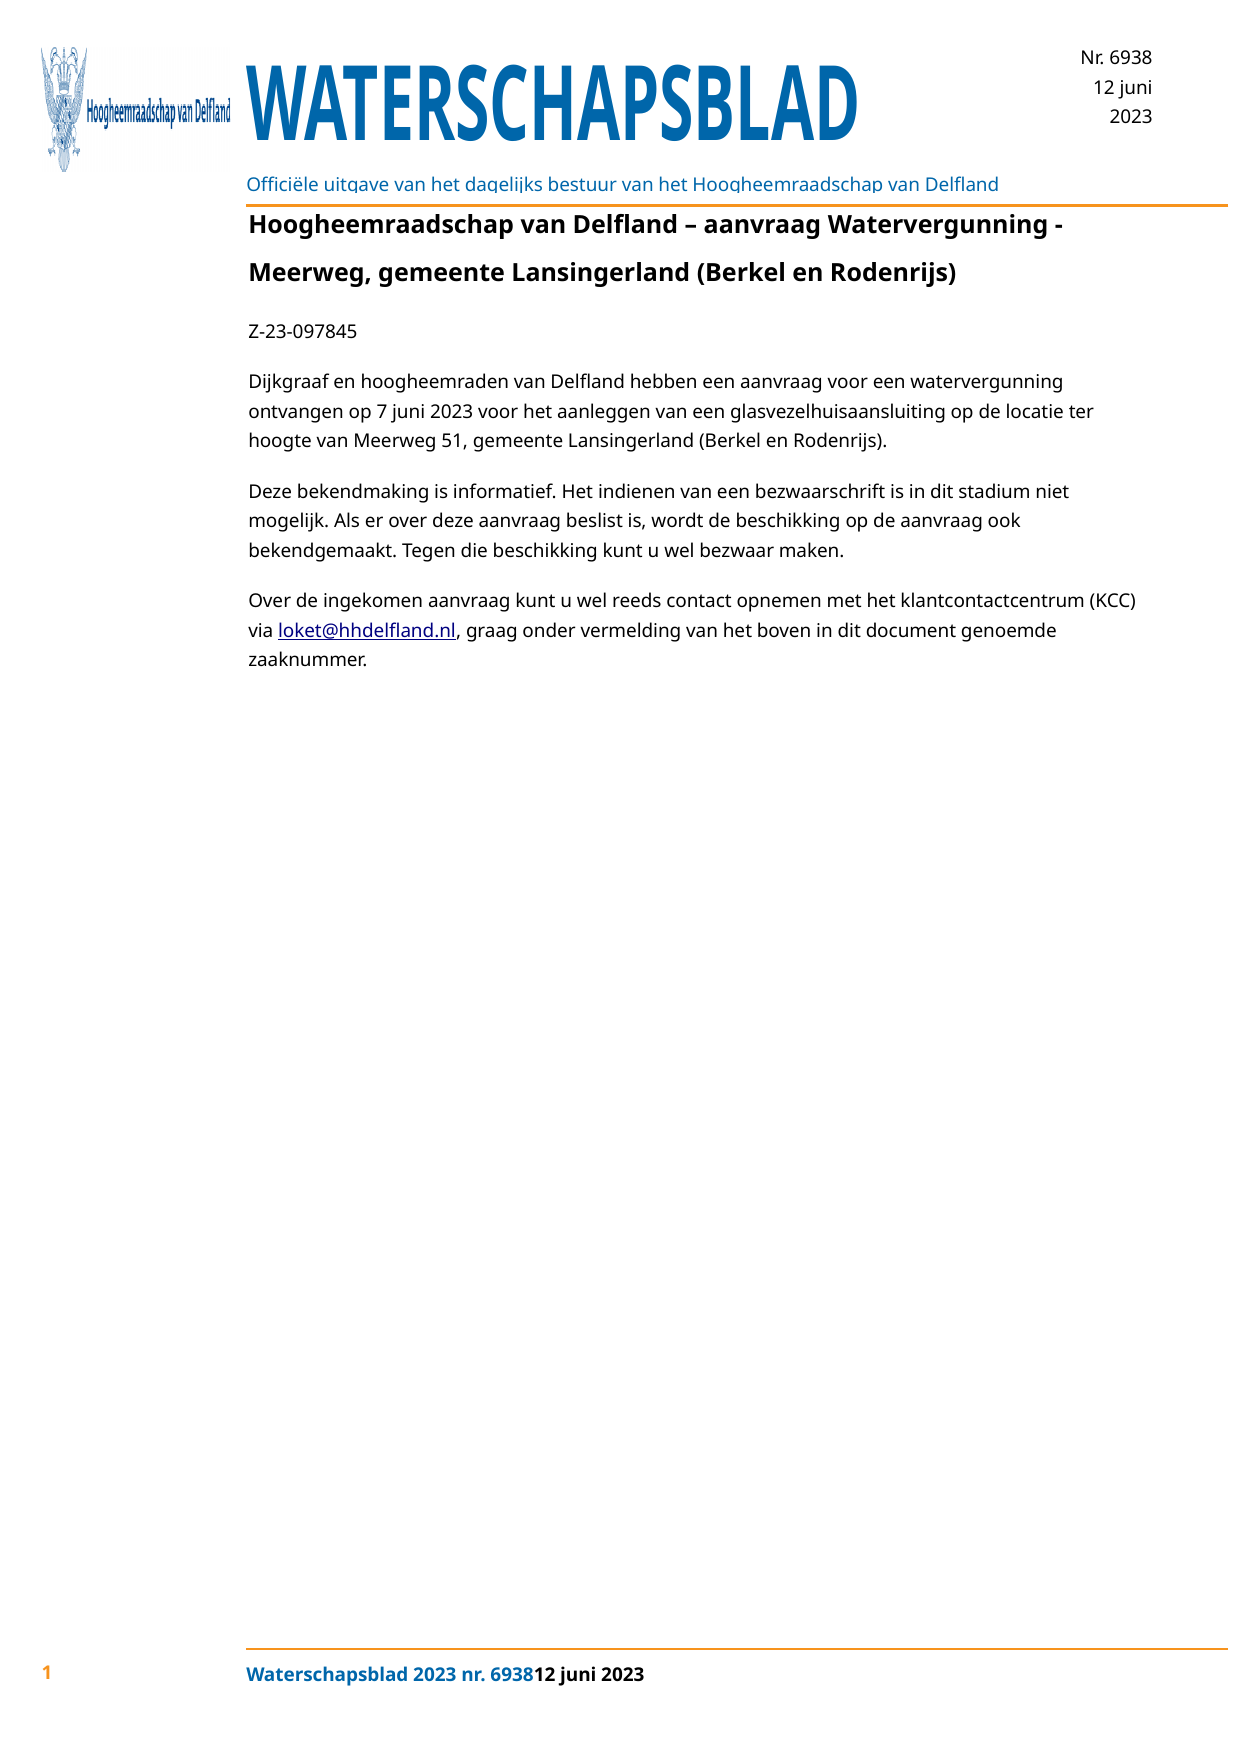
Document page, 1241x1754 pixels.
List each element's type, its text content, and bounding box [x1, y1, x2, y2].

text Z-23-097845 [248, 318, 1152, 344]
text Over de ingekomen aanvraag kunt u wel reeds contact opnemen met het klantcontactcentrum (KCC) via loket@hhdelfland.nl, graag onder vermelding van het boven in dit document genoemde zaaknummer. [248, 587, 1152, 672]
text Deze bekendmaking is informatief. Het indienen van een bezwaarschrift is in dit stadium niet mogelijk. Als er over deze aanvraag beslist is, wordt de beschikking op de aanvraag ook bekendgemaakt. Tegen die beschikking kunt u wel bezwaar maken. [248, 478, 1152, 563]
picture [41, 47, 231, 172]
text Dijkgraaf en hoogheemraden van Delfland hebben een aanvraag voor een watervergunning ontvangen op 7 juni 2023 voor het aanleggen van een glasvezelhuisaansluiting op de locatie ter hoogte van Meerweg 51, gemeente Lansingerland (Berkel en Rodenrijs). [248, 368, 1152, 453]
text Hoogheemraadschap van Delfland – aanvraag Watervergunning - Meerweg, gemeente Lansingerland (Berkel en Rodenrijs) [248, 207, 1152, 288]
